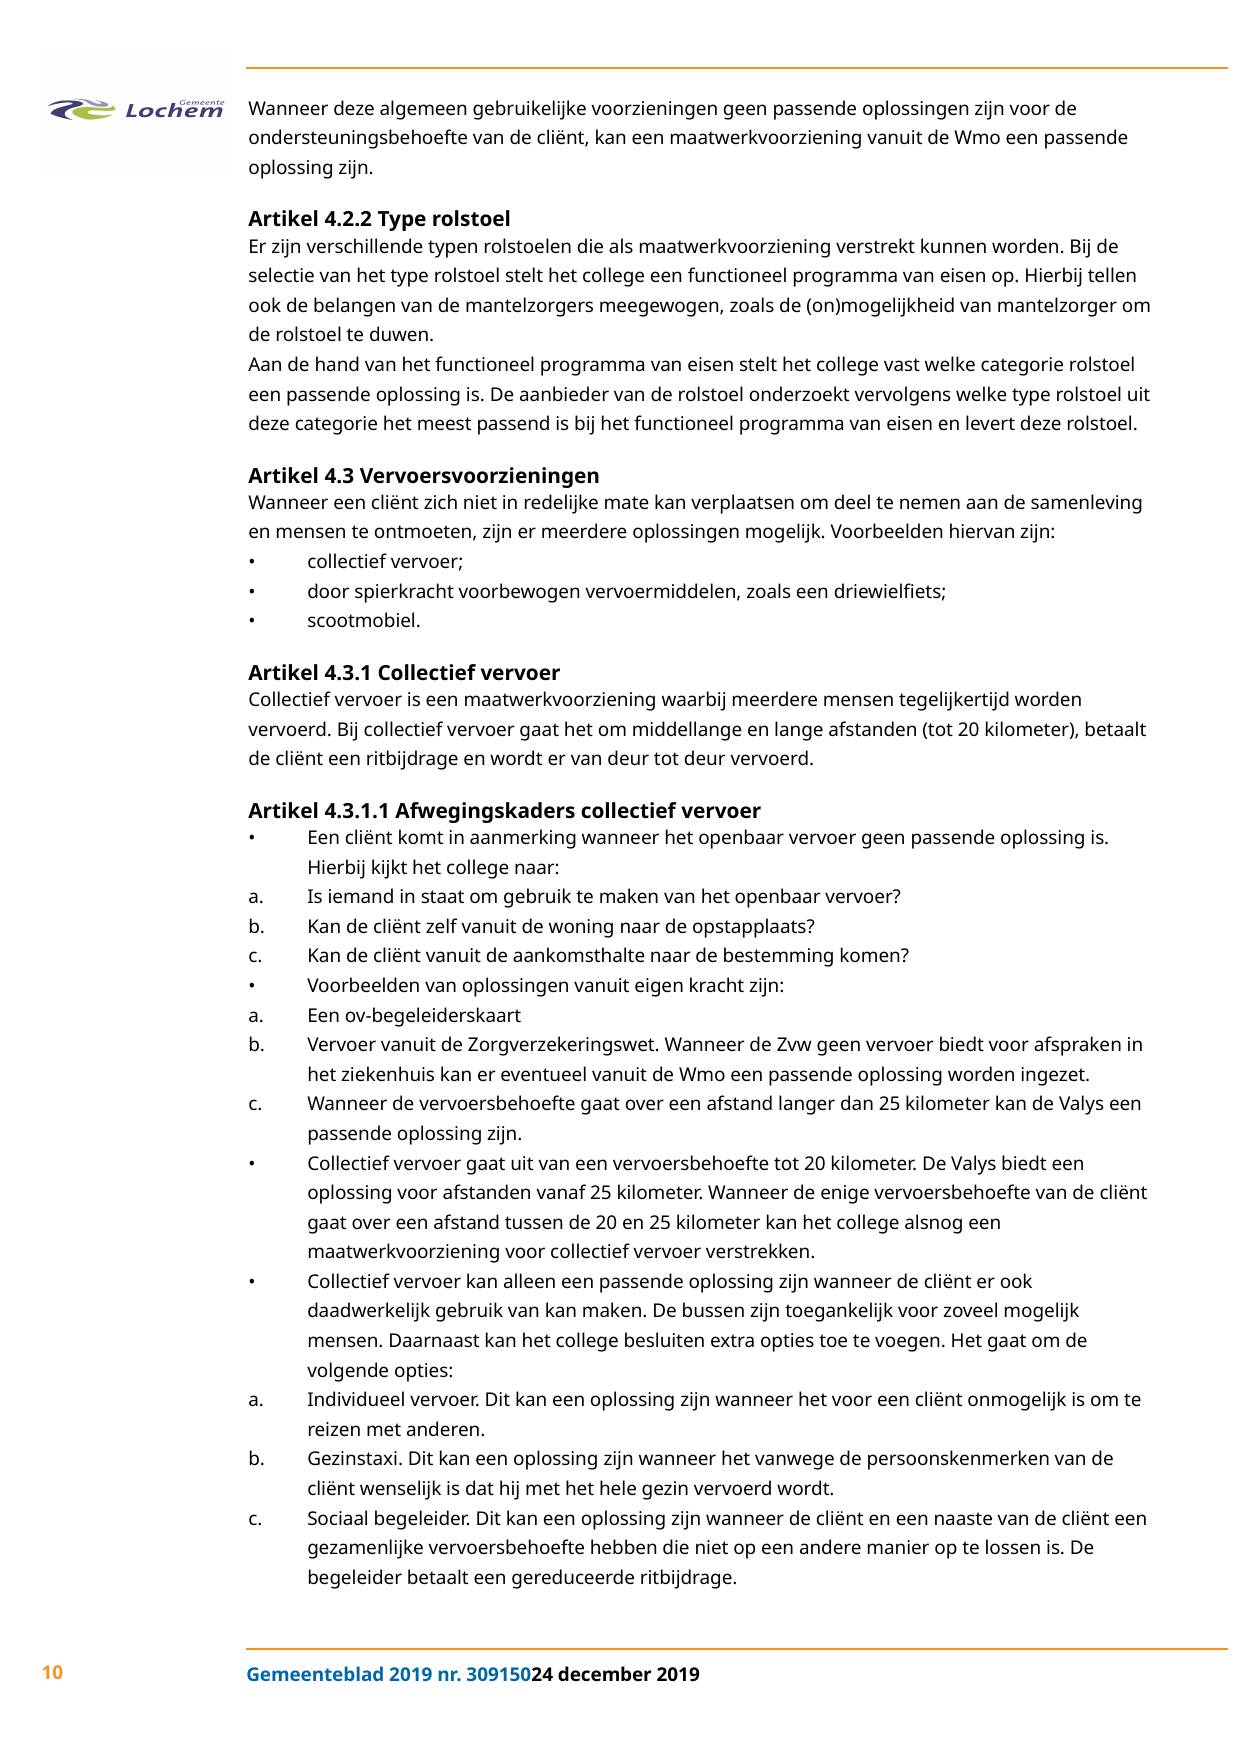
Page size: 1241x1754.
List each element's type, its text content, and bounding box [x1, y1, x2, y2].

list Gezinstaxi. Dit kan een oplossing zijn wanneer het vanwege de persoonskenmerken van de cliënt wenselijk is dat hij met het hele gezin vervoerd wordt. [248, 1446, 1152, 1501]
list Een ov-begeleiderskaart [248, 1002, 1152, 1028]
list Collectief vervoer gaat uit van een vervoersbehoefte tot 20 kilometer. De Valys biedt een oplossing voor afstanden vanaf 25 kilometer. Wanneer de enige vervoersbehoefte van de cliënt gaat over een afstand tussen de 20 en 25 kilometer kan het college alsnog een maatwerkvoorziening voor collectief vervoer verstrekken. [248, 1150, 1152, 1264]
text Artikel 4.3.1.1 Afwegingskaders collectief vervoer [248, 796, 1152, 824]
list Individueel vervoer. Dit kan een oplossing zijn wanneer het voor een cliënt onmogelijk is om te reizen met anderen. [248, 1386, 1152, 1442]
text Artikel 4.2.2 Type rolstoel [248, 204, 1152, 233]
text Collectief vervoer is een maatwerkvoorziening waarbij meerdere mensen tegelijkertijd worden vervoerd. Bij collectief vervoer gaat het om middellange en lange afstanden (tot 20 kilometer), betaalt de cliënt een ritbijdrage en wordt er van deur tot deur vervoerd. [248, 686, 1152, 771]
picture [41, 47, 231, 172]
list Collectief vervoer kan alleen een passende oplossing zijn wanneer de cliënt er ook daadwerkelijk gebruik van kan maken. De bussen zijn toegankelijk voor zoveel mogelijk mensen. Daarnaast kan het college besluiten extra opties toe te voegen. Het gaat om de volgende opties: [248, 1268, 1152, 1383]
text Artikel 4.3 Vervoersvoorzieningen [248, 461, 1152, 489]
text Wanneer een cliënt zich niet in redelijke mate kan verplaatsen om deel te nemen aan de samenleving en mensen te ontmoeten, zijn er meerdere oplossingen mogelijk. Voorbeelden hiervan zijn: [248, 489, 1152, 544]
text Artikel 4.3.1 Collectief vervoer [248, 658, 1152, 686]
list collectief vervoer; [248, 548, 1152, 574]
list scootmobiel. [248, 607, 1152, 633]
list Een cliënt komt in aanmerking wanneer het openbaar vervoer geen passende oplossing is. Hierbij kijkt het college naar: [248, 824, 1152, 880]
list Voorbeelden van oplossingen vanuit eigen kracht zijn: [248, 972, 1152, 998]
list Vervoer vanuit de Zorgverzekeringswet. Wanneer de Zvw geen vervoer biedt voor afspraken in het ziekenhuis kan er eventueel vanuit de Wmo een passende oplossing worden ingezet. [248, 1031, 1152, 1087]
text Aan de hand van het functioneel programma van eisen stelt het college vast welke categorie rolstoel een passende oplossing is. De aanbieder van de rolstoel onderzoekt vervolgens welke type rolstoel uit deze categorie het meest passend is bij het functioneel programma van eisen en levert deze rolstoel. [248, 351, 1152, 436]
list door spierkracht voorbewogen vervoermiddelen, zoals een driewielfiets; [248, 578, 1152, 604]
list Is iemand in staat om gebruik te maken van het openbaar vervoer? [248, 883, 1152, 909]
list Sociaal begeleider. Dit kan een oplossing zijn wanneer de cliënt en een naaste van de cliënt een gezamenlijke vervoersbehoefte hebben die niet op een andere manier op te lossen is. De begeleider betaalt een gereduceerde ritbijdrage. [248, 1505, 1152, 1590]
list Kan de cliënt vanuit de aankomsthalte naar de bestemming komen? [248, 943, 1152, 968]
text Er zijn verschillende typen rolstoelen die als maatwerkvoorziening verstrekt kunnen worden. Bij de selectie van het type rolstoel stelt het college een functioneel programma van eisen op. Hierbij tellen ook de belangen van de mantelzorgers meegewogen, zoals de (on)mogelijkheid van mantelzorger om de rolstoel te duwen. [248, 233, 1152, 347]
text Wanneer deze algemeen gebruikelijke voorzieningen geen passende oplossingen zijn voor de ondersteuningsbehoefte van de cliënt, kan een maatwerkvoorziening vanuit de Wmo een passende oplossing zijn. [248, 95, 1152, 180]
list Wanneer de vervoersbehoefte gaat over een afstand langer dan 25 kilometer kan de Valys een passende oplossing zijn. [248, 1091, 1152, 1146]
list Kan de cliënt zelf vanuit de woning naar de opstapplaats? [248, 913, 1152, 939]
